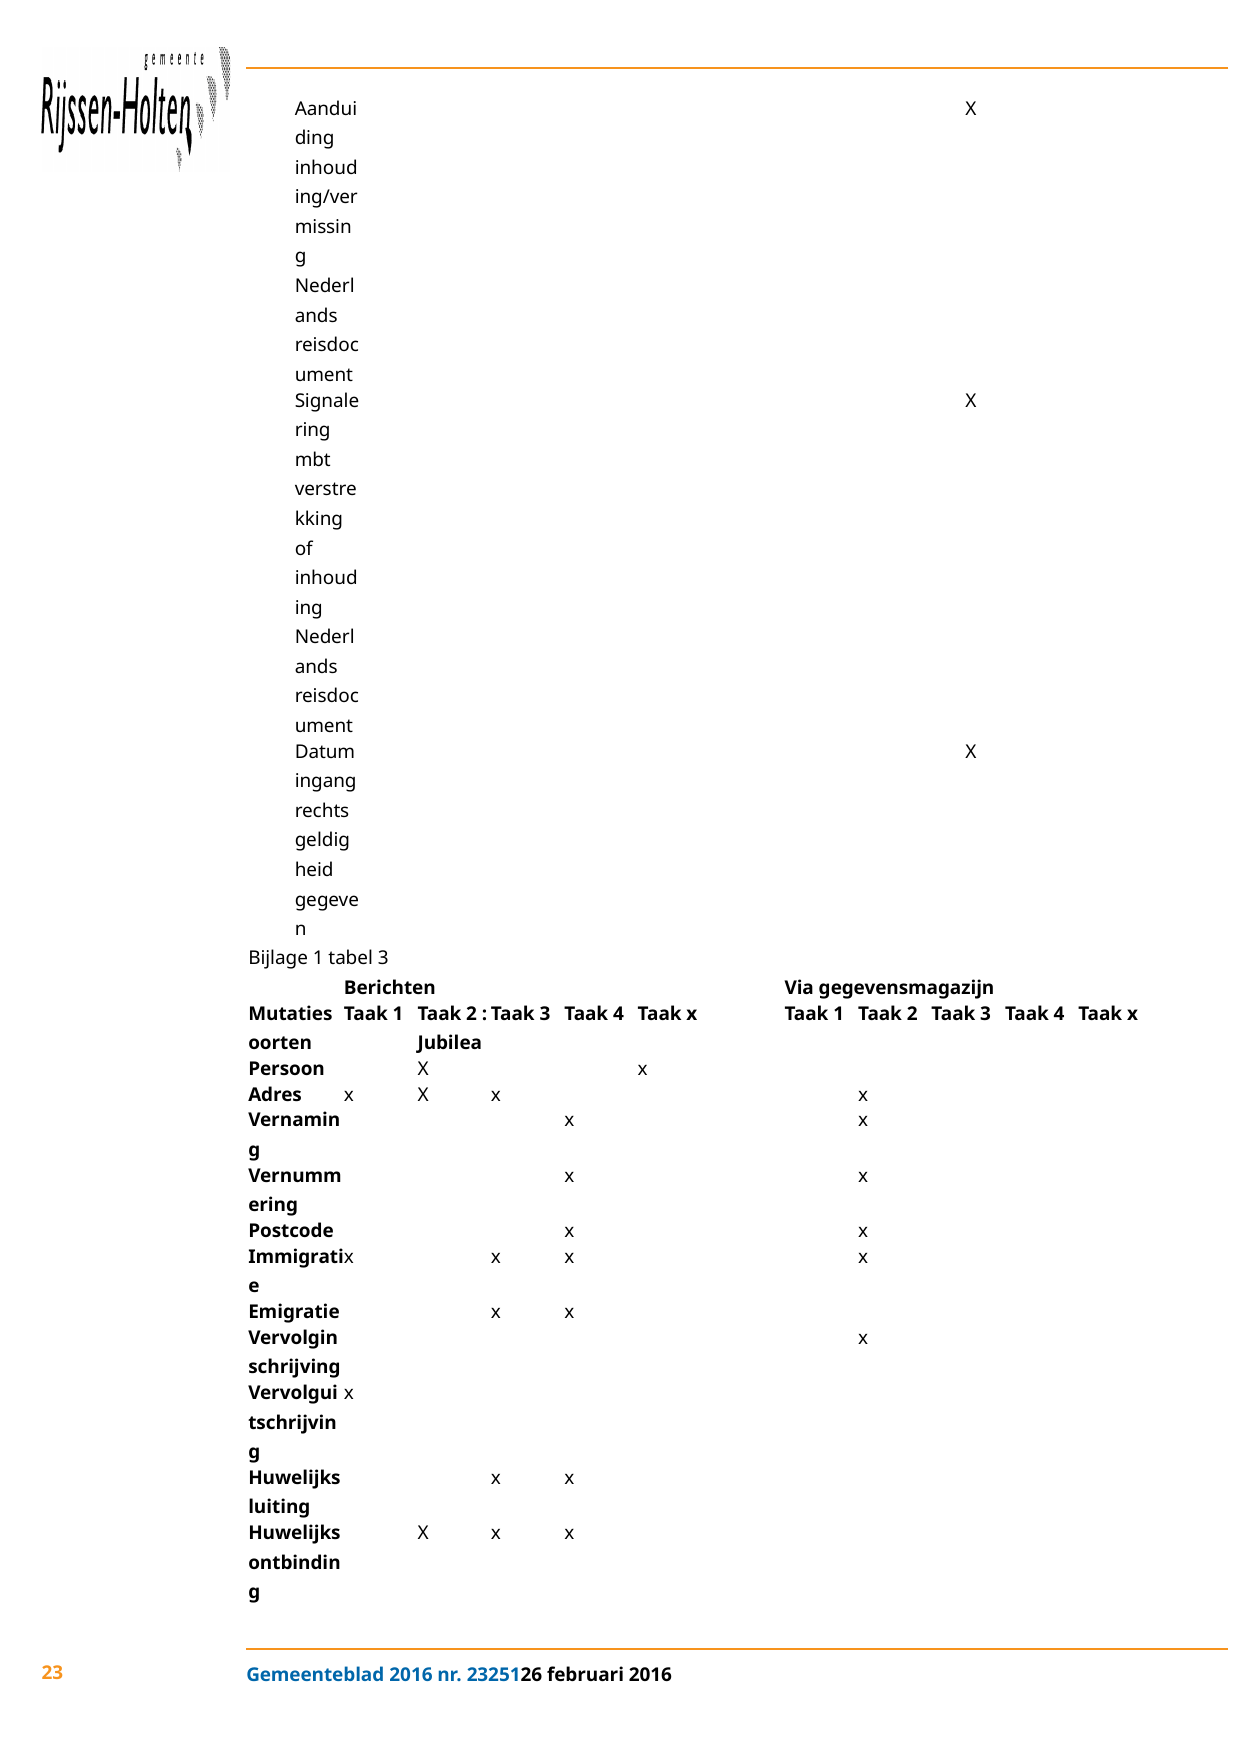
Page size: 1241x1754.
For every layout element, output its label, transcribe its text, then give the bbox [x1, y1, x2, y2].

table_cell x [858, 1324, 931, 1379]
table_cell x [564, 1217, 637, 1243]
table_cell [784, 1107, 858, 1162]
table_cell [711, 1520, 784, 1604]
table_cell [639, 738, 686, 941]
table_cell [1105, 95, 1152, 387]
table_cell [711, 1324, 784, 1379]
table_cell [1005, 1379, 1078, 1464]
table_cell Persoon [248, 1055, 344, 1081]
table_cell Huwelijksontbinding [248, 1520, 344, 1604]
table_cell [564, 1081, 637, 1107]
table_cell [638, 1298, 711, 1324]
table_cell Vervolginschrijving [248, 1324, 344, 1379]
table_cell [499, 387, 546, 738]
table_cell [638, 1324, 711, 1379]
table_cell [417, 1298, 491, 1324]
table_cell [711, 1055, 784, 1081]
table_cell [1005, 1081, 1078, 1107]
table_cell [872, 95, 918, 387]
table_cell x [564, 1162, 637, 1217]
table_cell x [858, 1162, 931, 1217]
table_cell [931, 1324, 1005, 1379]
table_cell [453, 738, 499, 941]
table_cell [1078, 1055, 1152, 1081]
picture [41, 47, 231, 172]
table_cell [1005, 1520, 1078, 1604]
table_cell [248, 387, 294, 738]
table_cell [732, 738, 779, 941]
table_cell [1078, 1217, 1152, 1243]
table_header [711, 974, 784, 1000]
table_cell [359, 95, 406, 387]
table_cell [711, 1464, 784, 1519]
table_header Berichten [344, 974, 711, 1000]
table_cell [248, 738, 294, 941]
table_header [248, 974, 344, 1000]
table_cell X [965, 738, 1012, 941]
table_cell x [491, 1243, 564, 1298]
table_cell [638, 1217, 711, 1243]
table_cell [453, 95, 499, 387]
table_cell x [491, 1520, 564, 1604]
table_cell [784, 1243, 858, 1298]
table_cell [344, 1107, 417, 1162]
table_cell [1005, 1324, 1078, 1379]
table_cell [858, 1055, 931, 1081]
table_cell [406, 738, 453, 941]
table_cell Aanduiding inhouding/vermissing Nederlands reisdocument [295, 95, 359, 387]
table_cell [931, 1520, 1005, 1604]
table_cell [1078, 1081, 1152, 1107]
table_cell [417, 1324, 491, 1379]
table_cell x [564, 1298, 637, 1324]
table_cell X [417, 1520, 491, 1604]
table_cell x [491, 1298, 564, 1324]
table_cell Signalering mbt verstrekking of inhouding Nederlands reisdocument [295, 387, 359, 738]
table_cell [1078, 1464, 1152, 1519]
table_cell Taak 2 [858, 1000, 931, 1055]
table_cell x [491, 1464, 564, 1519]
table_cell [858, 1520, 931, 1604]
table_cell [711, 1107, 784, 1162]
table_cell [593, 387, 639, 738]
table_cell [1078, 1520, 1152, 1604]
table_cell [919, 387, 965, 738]
table_cell [491, 1107, 564, 1162]
table_cell [491, 1217, 564, 1243]
table_cell [491, 1162, 564, 1217]
table_cell x [638, 1055, 711, 1081]
table_cell [491, 1379, 564, 1464]
table_cell [1005, 1055, 1078, 1081]
table_cell [344, 1464, 417, 1519]
table_cell [491, 1055, 564, 1081]
table_header Via gegevensmagazijn [784, 974, 1152, 1000]
table_cell [359, 387, 406, 738]
table_cell [248, 95, 294, 387]
table_cell [1005, 1162, 1078, 1217]
table_cell Vervolguitschrijving [248, 1379, 344, 1464]
table_cell [1005, 1107, 1078, 1162]
table_cell [593, 95, 639, 387]
table_cell [344, 1520, 417, 1604]
table_cell Taak 4 [564, 1000, 637, 1055]
table_cell Taak x [638, 1000, 711, 1055]
table_cell [732, 387, 779, 738]
table_cell [1005, 1217, 1078, 1243]
table_cell Taak 2 : Jubilea [417, 1000, 491, 1055]
table_cell [1078, 1107, 1152, 1162]
table_cell [872, 738, 918, 941]
table_cell Taak 3 [491, 1000, 564, 1055]
table_cell [779, 387, 825, 738]
table_cell [1005, 1298, 1078, 1324]
table_cell [453, 387, 499, 738]
table_cell X [417, 1081, 491, 1107]
table_cell [1105, 387, 1152, 738]
table_cell [638, 1162, 711, 1217]
table_cell [546, 387, 592, 738]
table_cell [784, 1298, 858, 1324]
table_cell Taak 1 [344, 1000, 417, 1055]
table_cell [1078, 1243, 1152, 1298]
table_cell [825, 95, 872, 387]
table_cell [1105, 738, 1152, 941]
table_cell x [344, 1243, 417, 1298]
table_cell Taak x [1078, 1000, 1152, 1055]
table_cell x [858, 1217, 931, 1243]
table_cell X [965, 95, 1012, 387]
table_cell Emigratie [248, 1298, 344, 1324]
table_cell Vernummering [248, 1162, 344, 1217]
table_cell Adres [248, 1081, 344, 1107]
table_cell x [344, 1081, 417, 1107]
table_cell [639, 95, 686, 387]
table_cell Taak 3 [931, 1000, 1005, 1055]
table_cell [546, 738, 592, 941]
table_cell [711, 1162, 784, 1217]
table_cell x [564, 1464, 637, 1519]
table_cell [491, 1324, 564, 1379]
table_cell x [564, 1520, 637, 1604]
table_cell [1012, 738, 1058, 941]
table_cell [1078, 1162, 1152, 1217]
table_cell [686, 387, 732, 738]
table_cell x [564, 1107, 637, 1162]
table_cell [1078, 1379, 1152, 1464]
table_cell [406, 387, 453, 738]
table_cell [1005, 1243, 1078, 1298]
table_cell [564, 1055, 637, 1081]
table_cell [931, 1298, 1005, 1324]
table_cell [1058, 95, 1105, 387]
table_cell [779, 95, 825, 387]
table_cell Vernaming [248, 1107, 344, 1162]
table_cell [825, 387, 872, 738]
table_cell [711, 1379, 784, 1464]
table_cell [784, 1324, 858, 1379]
table_cell [711, 1298, 784, 1324]
table_cell [564, 1324, 637, 1379]
table_cell [931, 1464, 1005, 1519]
table_cell [711, 1081, 784, 1107]
table_cell [417, 1243, 491, 1298]
table_cell [344, 1298, 417, 1324]
table_cell [417, 1379, 491, 1464]
table_cell [931, 1243, 1005, 1298]
table_cell [931, 1081, 1005, 1107]
table_cell [499, 738, 546, 941]
table_cell [686, 738, 732, 941]
table_cell x [491, 1081, 564, 1107]
table_cell [1012, 387, 1058, 738]
table_cell Taak 1 [784, 1000, 858, 1055]
table_cell [784, 1081, 858, 1107]
table_cell [711, 1243, 784, 1298]
table_cell [344, 1324, 417, 1379]
table_cell [564, 1379, 637, 1464]
table_cell [858, 1298, 931, 1324]
table_cell [639, 387, 686, 738]
table_cell [858, 1464, 931, 1519]
table_cell [1058, 738, 1105, 941]
table_cell [638, 1520, 711, 1604]
table_cell [784, 1520, 858, 1604]
table_cell [858, 1379, 931, 1464]
table_cell [784, 1055, 858, 1081]
table_cell Datum ingang rechtsgeldigheid gegeven [295, 738, 359, 941]
table_cell [1078, 1298, 1152, 1324]
table_cell [779, 738, 825, 941]
table_cell [711, 1000, 784, 1055]
table_cell [931, 1162, 1005, 1217]
table_cell [931, 1055, 1005, 1081]
table_cell [1005, 1464, 1078, 1519]
table_cell x [344, 1379, 417, 1464]
table_cell [872, 387, 918, 738]
table_cell [344, 1162, 417, 1217]
table_cell [344, 1217, 417, 1243]
table_cell [499, 95, 546, 387]
table_cell [825, 738, 872, 941]
table_cell Taak 4 [1005, 1000, 1078, 1055]
table_cell [931, 1217, 1005, 1243]
table_cell [784, 1162, 858, 1217]
table_cell [711, 1217, 784, 1243]
table_cell Huwelijksluiting [248, 1464, 344, 1519]
table_cell [417, 1162, 491, 1217]
table_cell [344, 1055, 417, 1081]
table_cell [1058, 387, 1105, 738]
table_cell x [858, 1081, 931, 1107]
table_cell [593, 738, 639, 941]
table_cell [638, 1081, 711, 1107]
table_cell [931, 1379, 1005, 1464]
table_cell [638, 1379, 711, 1464]
table_cell [1078, 1324, 1152, 1379]
table_cell [1012, 95, 1058, 387]
table_cell Postcode [248, 1217, 344, 1243]
table_cell [546, 95, 592, 387]
text Bijlage 1 tabel 3 [248, 944, 1152, 970]
table_cell Mutatiesoorten [248, 1000, 344, 1055]
table_cell [359, 738, 406, 941]
table_cell [417, 1464, 491, 1519]
table_cell [406, 95, 453, 387]
table_cell Immigratie [248, 1243, 344, 1298]
table_cell [784, 1464, 858, 1519]
table_cell [417, 1217, 491, 1243]
table_cell [686, 95, 732, 387]
table_cell [919, 738, 965, 941]
table_cell [919, 95, 965, 387]
table_cell [784, 1217, 858, 1243]
table_cell x [858, 1243, 931, 1298]
table_cell [732, 95, 779, 387]
table_cell [417, 1107, 491, 1162]
table_cell X [965, 387, 1012, 738]
table_cell [784, 1379, 858, 1464]
table_cell [638, 1243, 711, 1298]
table_cell [931, 1107, 1005, 1162]
table_cell X [417, 1055, 491, 1081]
table_cell [638, 1107, 711, 1162]
table_cell x [564, 1243, 637, 1298]
table_cell x [858, 1107, 931, 1162]
table_cell [638, 1464, 711, 1519]
